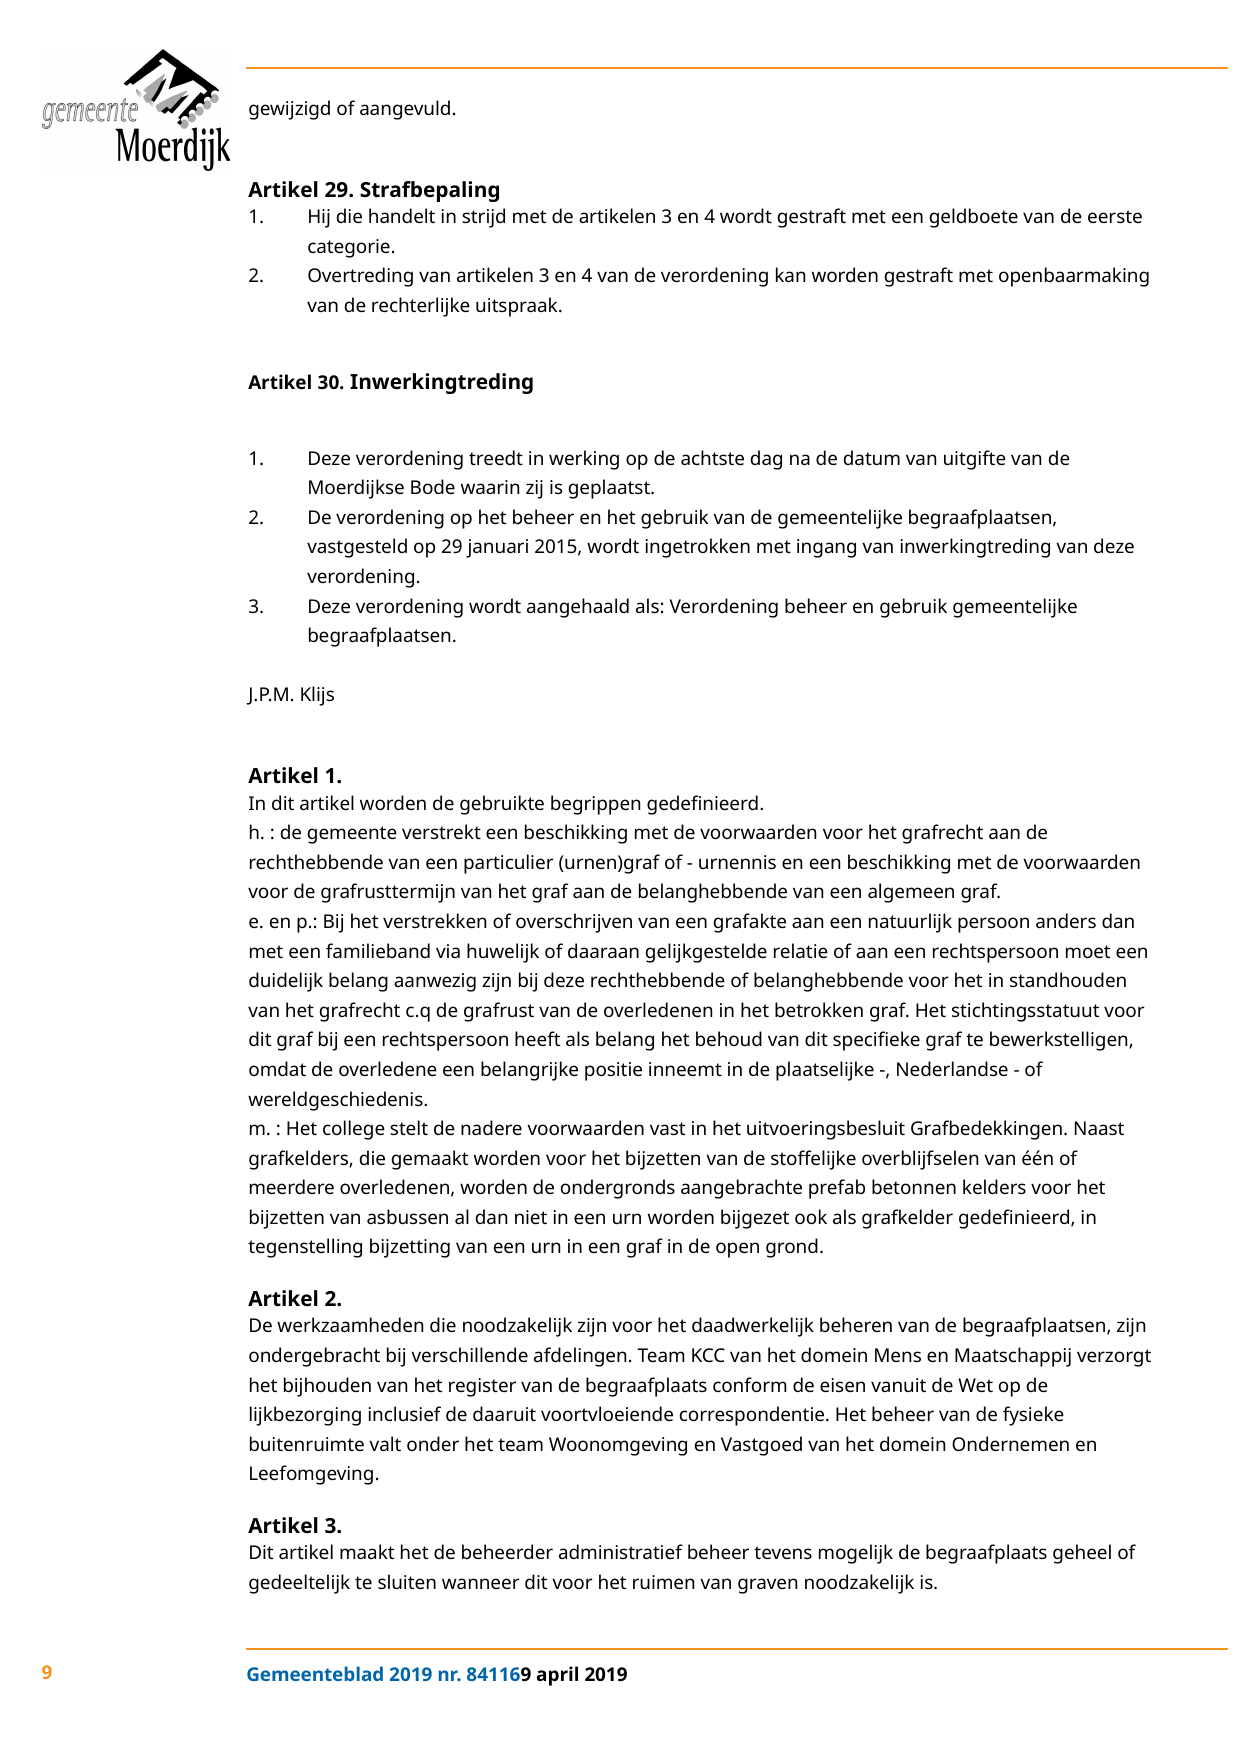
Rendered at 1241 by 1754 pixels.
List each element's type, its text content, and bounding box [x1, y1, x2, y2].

picture [41, 47, 231, 172]
text In dit artikel worden de gebruikte begrippen gedefinieerd. [248, 790, 1152, 816]
text De werkzaamheden die noodzakelijk zijn voor het daadwerkelijk beheren van de begraafplaatsen, zijn ondergebracht bij verschillende afdelingen. Team KCC van het domein Mens en Maatschappij verzorgt het bijhouden van het register van de begraafplaats conform de eisen vanuit de Wet op de lijkbezorging inclusief de daaruit voortvloeiende correspondentie. Het beheer van de fysieke buitenruimte valt onder het team Woonomgeving en Vastgoed van het domein Ondernemen en Leefomgeving. [248, 1313, 1152, 1486]
text e. en p.: Bij het verstrekken of overschrijven van een grafakte aan een natuurlijk persoon anders dan met een familieband via huwelijk of daaraan gelijkgestelde relatie of aan een rechtspersoon moet een duidelijk belang aanwezig zijn bij deze rechthebbende of belanghebbende voor het in standhouden van het grafrecht c.q de grafrust van de overledenen in het betrokken graf. Het stichtingsstatuut voor dit graf bij een rechtspersoon heeft als belang het behoud van dit specifieke graf te bewerkstelligen, omdat de overledene een belangrijke positie inneemt in de plaatselijke -, Nederlandse - of wereldgeschiedenis. [248, 908, 1152, 1112]
text Dit artikel maakt het de beheerder administratief beheer tevens mogelijk de begraafplaats geheel of gedeeltelijk te sluiten wanneer dit voor het ruimen van graven noodzakelijk is. [248, 1539, 1152, 1595]
list De verordening op het beheer en het gebruik van de gemeentelijke begraafplaatsen, vastgesteld op 29 januari 2015, wordt ingetrokken met ingang van inwerkingtreding van deze verordening. [248, 504, 1152, 589]
text Artikel 2. [248, 1284, 1152, 1313]
text Artikel 3. [248, 1511, 1152, 1539]
list Deze verordening wordt aangehaald als: Verordening beheer en gebruik gemeentelijke begraafplaatsen. [248, 593, 1152, 648]
text gewijzigd of aangevuld. [248, 95, 1152, 121]
text m. : Het college stelt de nadere voorwaarden vast in het uitvoeringsbesluit Grafbedekkingen. Naast grafkelders, die gemaakt worden voor het bijzetten van de stoffelijke overblijfselen van één of meerdere overledenen, worden de ondergronds aangebrachte prefab betonnen kelders voor het bijzetten van asbussen al dan niet in een urn worden bijgezet ook als grafkelder gedefinieerd, in tegenstelling bijzetting van een urn in een graf in de open grond. [248, 1115, 1152, 1259]
list Overtreding van artikelen 3 en 4 van de verordening kan worden gestraft met openbaarmaking van de rechterlijke uitspraak. [248, 262, 1152, 318]
text Artikel 30. Inwerkingtreding [248, 367, 1152, 396]
text h. : de gemeente verstrekt een beschikking met de voorwaarden voor het grafrecht aan de rechthebbende van een particulier (urnen)graf of - urnennis en een beschikking met de voorwaarden voor de grafrusttermijn van het graf aan de belanghebbende van een algemeen graf. [248, 819, 1152, 904]
text Artikel 1. [248, 762, 1152, 790]
list Hij die handelt in strijd met de artikelen 3 en 4 wordt gestraft met een geldboete van de eerste categorie. [248, 203, 1152, 258]
list Deze verordening treedt in werking op de achtste dag na de datum van uitgifte van de Moerdijkse Bode waarin zij is geplaatst. [248, 445, 1152, 500]
text J.P.M. Klijs [248, 682, 1152, 707]
text Artikel 29. Strafbepaling [248, 175, 1152, 203]
